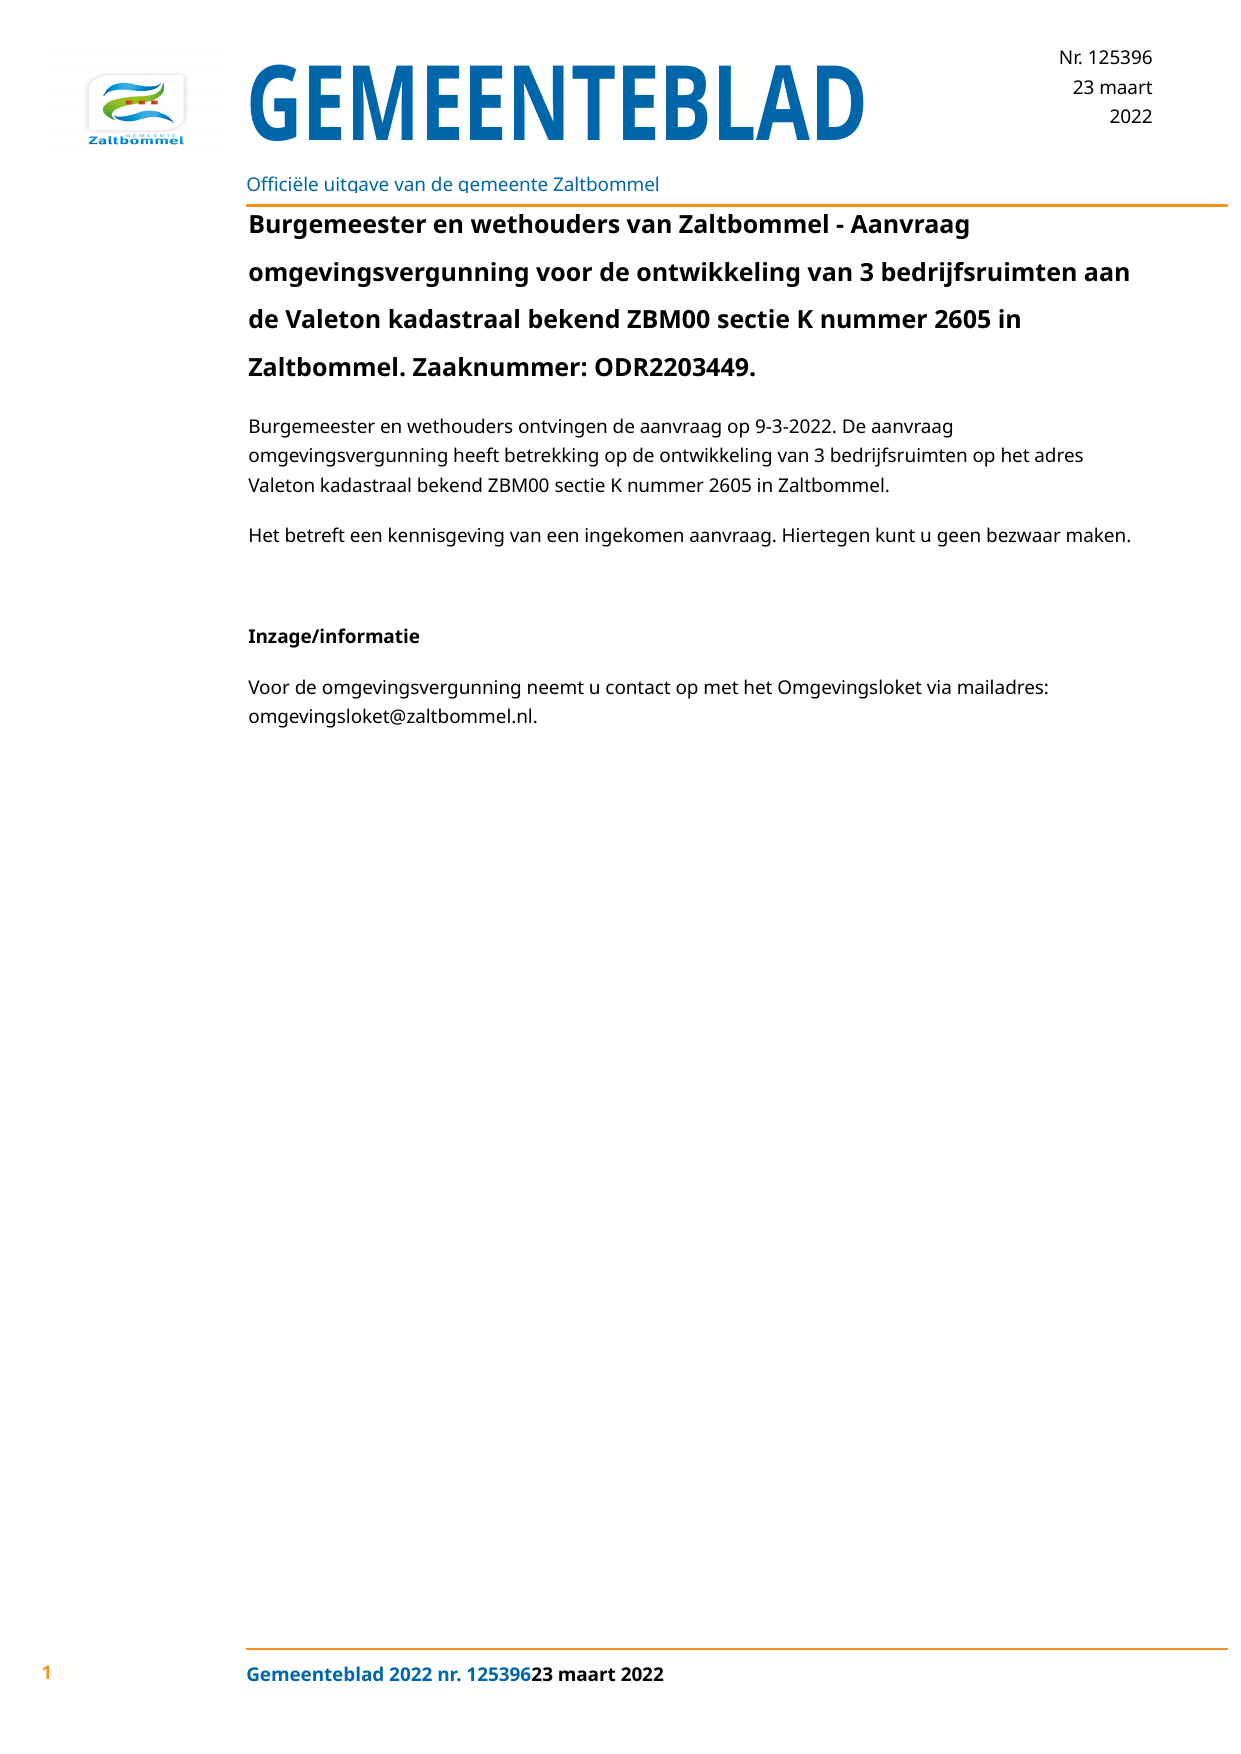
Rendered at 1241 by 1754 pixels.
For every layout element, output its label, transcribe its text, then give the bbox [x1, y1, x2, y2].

text Inzage/informatie [248, 623, 1152, 649]
text Burgemeester en wethouders van Zaltbommel - Aanvraag omgevingsvergunning voor de ontwikkeling van 3 bedrijfsruimten aan de Valeton kadastraal bekend ZBM00 sectie K nummer 2605 in Zaltbommel. Zaaknummer: ODR2203449. [248, 207, 1152, 384]
text Voor de omgevingsvergunning neemt u contact op met het Omgevingsloket via mailadres: omgevingsloket@zaltbommel.nl. [248, 674, 1152, 729]
text Burgemeester en wethouders ontvingen de aanvraag op 9-3-2022. De aanvraag omgevingsvergunning heeft betrekking op de ontwikkeling van 3 bedrijfsruimten op het adres Valeton kadastraal bekend ZBM00 sectie K nummer 2605 in Zaltbommel. [248, 413, 1152, 498]
text Het betreft een kennisgeving van een ingekomen aanvraag. Hiertegen kunt u geen bezwaar maken. [248, 523, 1152, 548]
picture [41, 47, 231, 172]
